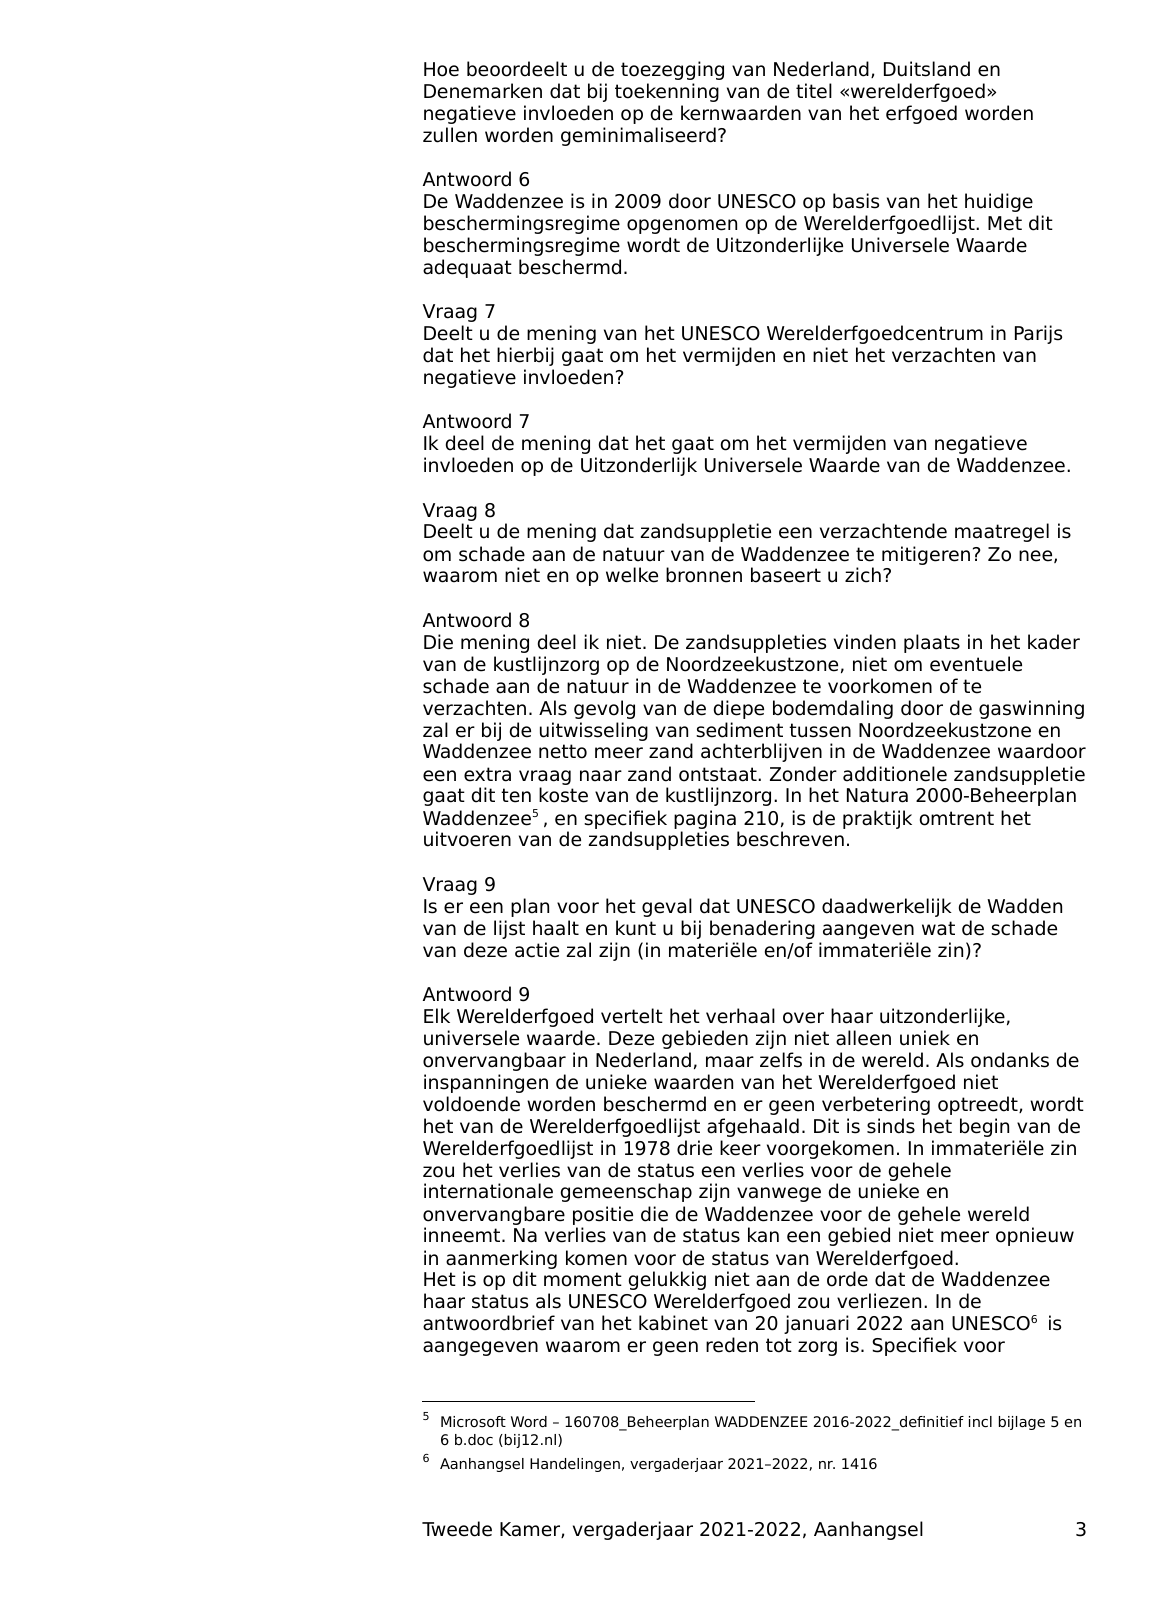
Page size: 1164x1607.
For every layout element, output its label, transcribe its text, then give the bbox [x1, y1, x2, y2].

text Die mening deel ik niet. De zandsuppleties vinden plaats in het kader van de kustlijnzorg op de Noordzeekustzone, niet om eventuele schade aan de natuur in de Waddenzee te voorkomen of te verzachten. Als gevolg van de diepe bodemdaling door de gaswinning zal er bij de uitwisseling van sediment tussen Noordzeekustzone en Waddenzee netto meer zand achterblijven in de Waddenzee waardoor een extra vraag naar zand ontstaat. Zonder additionele zandsuppletie gaat dit ten koste van de kustlijnzorg. In het Natura 2000-Beheerplan Waddenzee, en specifiek pagina 210, is de praktijk omtrent het uitvoeren van de zandsuppleties beschreven. [422, 632, 1087, 851]
text Antwoord 6 [422, 169, 1087, 191]
text Hoe beoordeelt u de toezegging van Nederland, Duitsland en Denemarken dat bij toekenning van de titel «werelderfgoed» negatieve invloeden op de kernwaarden van het erfgoed worden zullen worden geminimaliseerd? [422, 59, 1087, 147]
text Antwoord 8 [422, 609, 1087, 632]
text Vraag 9 [422, 873, 1087, 896]
text Microsoft Word – 160708_Beheerplan WADDENZEE 2016-2022_definitief incl bijlage 5 en 6 b.doc (bij12.nl) [422, 1410, 1087, 1449]
text Antwoord 7 [422, 411, 1087, 433]
text Ik deel de mening dat het gaat om het vermijden van negatieve invloeden op de Uitzonderlijk Universele Waarde van de Waddenzee. [422, 433, 1087, 477]
text Deelt u de mening dat zandsuppletie een verzachtende maatregel is om schade aan de natuur van de Waddenzee te mitigeren? Zo nee, waarom niet en op welke bronnen baseert u zich? [422, 521, 1087, 587]
text Het is op dit moment gelukkig niet aan de orde dat de Waddenzee haar status als UNESCO Werelderfgoed zou verliezen. In de antwoordbrief van het kabinet van 20 januari 2022 aan UNESCO is aangegeven waarom er geen reden tot zorg is. Specifiek voor [422, 1269, 1087, 1357]
text Aanhangsel Handelingen, vergaderjaar 2021–2022, nr. 1416 [422, 1452, 1087, 1474]
text Antwoord 9 [422, 984, 1087, 1006]
text De Waddenzee is in 2009 door UNESCO op basis van het huidige beschermingsregime opgenomen op de Werelderfgoedlijst. Met dit beschermingsregime wordt de Uitzonderlijke Universele Waarde adequaat beschermd. [422, 191, 1087, 279]
text Elk Werelderfgoed vertelt het verhaal over haar uitzonderlijke, universele waarde. Deze gebieden zijn niet alleen uniek en onvervangbaar in Nederland, maar zelfs in de wereld. Als ondanks de inspanningen de unieke waarden van het Werelderfgoed niet voldoende worden beschermd en er geen verbetering optreedt, wordt het van de Werelderfgoedlijst afgehaald. Dit is sinds het begin van de Werelderfgoedlijst in 1978 drie keer voorgekomen. In immateriële zin zou het verlies van de status een verlies voor de gehele internationale gemeenschap zijn vanwege de unieke en onvervangbare positie die de Waddenzee voor de gehele wereld inneemt. Na verlies van de status kan een gebied niet meer opnieuw in aanmerking komen voor de status van Werelderfgoed. [422, 1006, 1087, 1269]
text Deelt u de mening van het UNESCO Werelderfgoedcentrum in Parijs dat het hierbij gaat om het vermijden en niet het verzachten van negatieve invloeden? [422, 323, 1087, 389]
text Vraag 7 [422, 301, 1087, 323]
text Is er een plan voor het geval dat UNESCO daadwerkelijk de Wadden van de lijst haalt en kunt u bij benadering aangeven wat de schade van deze actie zal zijn (in materiële en/of immateriële zin)? [422, 896, 1087, 961]
text Vraag 8 [422, 499, 1087, 521]
